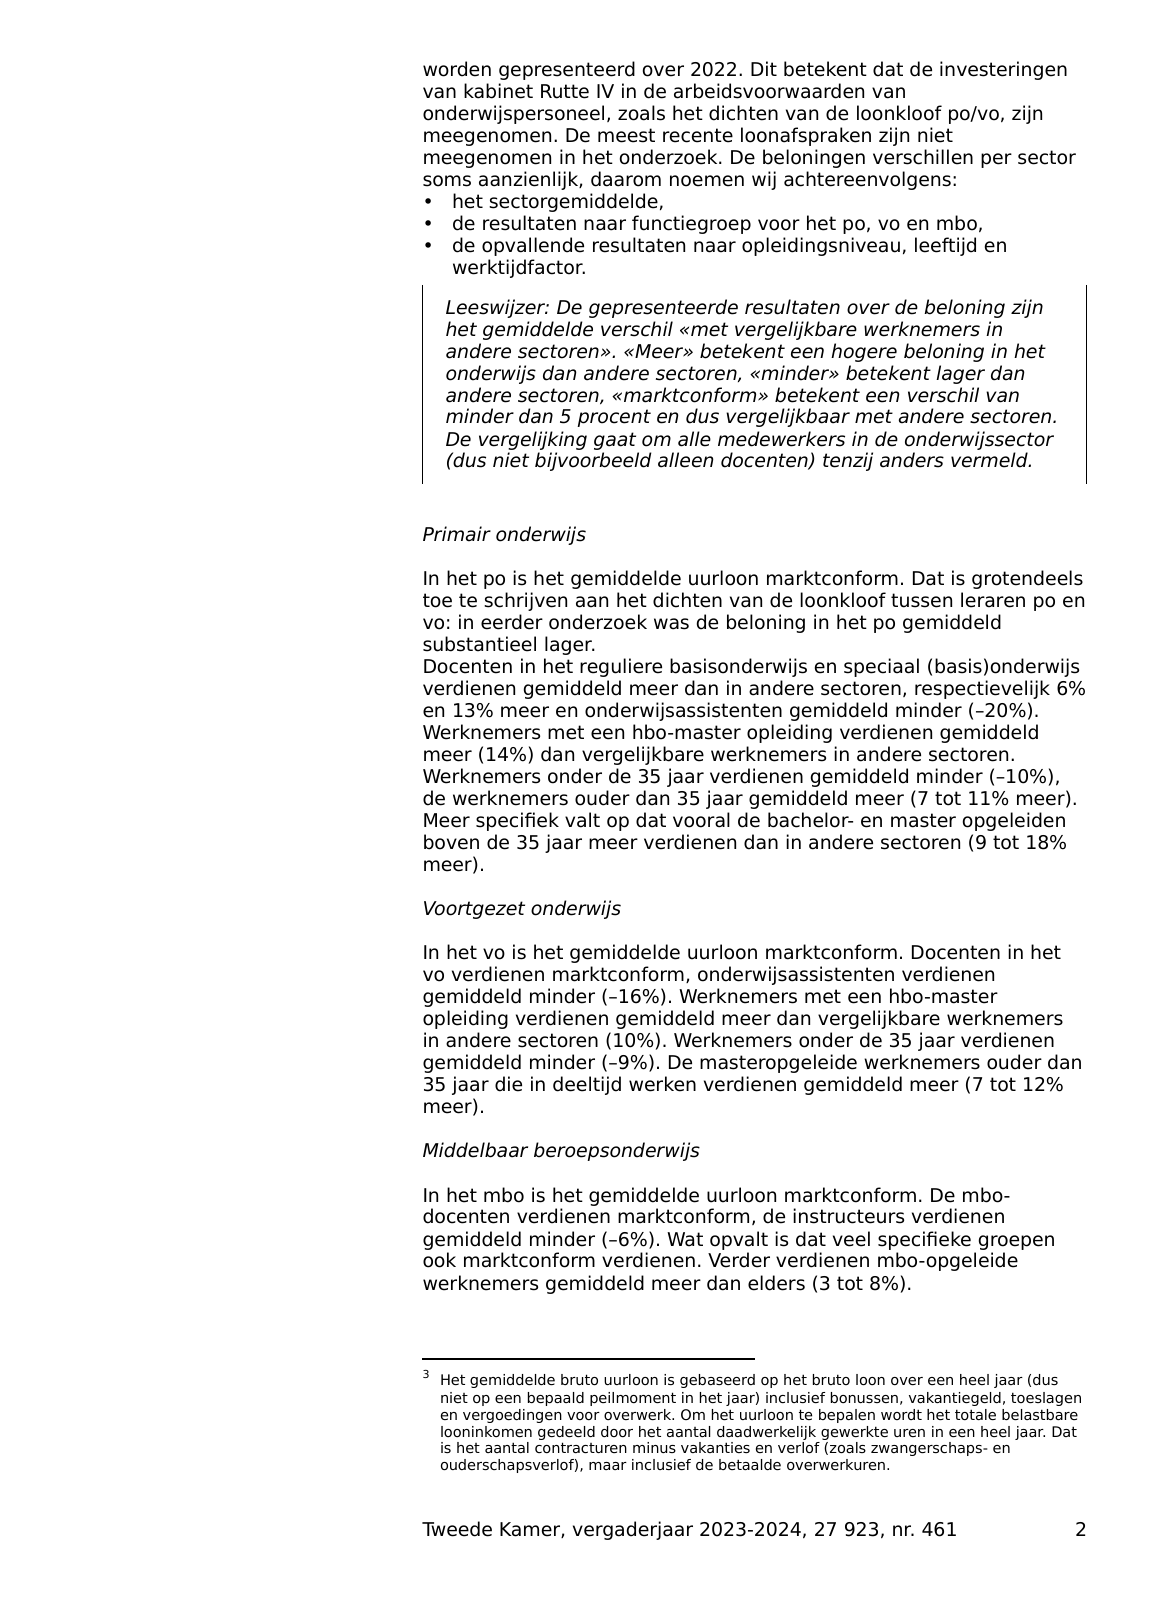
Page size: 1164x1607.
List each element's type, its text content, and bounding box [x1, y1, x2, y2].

text In het mbo is het gemiddelde uurloon marktconform. De mbo-docenten verdienen marktconform, de instructeurs verdienen gemiddeld minder (–6%). Wat opvalt is dat veel specifieke groepen ook marktconform verdienen. Verder verdienen mbo-opgeleide werknemers gemiddeld meer dan elders (3 tot 8%). [422, 1184, 1087, 1294]
subtitle Middelbaar beroepsonderwijs [422, 1140, 1087, 1162]
subtitle Primair onderwijs [422, 524, 1087, 546]
text In het vo is het gemiddelde uurloon marktconform. Docenten in het vo verdienen marktconform, onderwijsassistenten verdienen gemiddeld minder (–16%). Werknemers met een hbo-master opleiding verdienen gemiddeld meer dan vergelijkbare werknemers in andere sectoren (10%). Werknemers onder de 35 jaar verdienen gemiddeld minder (–9%). De masteropgeleide werknemers ouder dan 35 jaar die in deeltijd werken verdienen gemiddeld meer (7 tot 12% meer). [422, 942, 1087, 1118]
text Het gemiddelde bruto uurloon is gebaseerd op het bruto loon over een heel jaar (dus niet op een bepaald peilmoment in het jaar) inclusief bonussen, vakantiegeld, toeslagen en vergoedingen voor overwerk. Om het uurloon te bepalen wordt het totale belastbare looninkomen gedeeld door het aantal daadwerkelijk gewerkte uren in een heel jaar. Dat is het aantal contracturen minus vakanties en verlof (zoals zwangerschaps- en ouderschapsverlof), maar inclusief de betaalde overwerkuren. [422, 1368, 1087, 1474]
subtitle Voortgezet onderwijs [422, 898, 1087, 920]
text In het po is het gemiddelde uurloon marktconform. Dat is grotendeels toe te schrijven aan het dichten van de loonkloof tussen leraren po en vo: in eerder onderzoek was de beloning in het po gemiddeld substantieel lager. [422, 568, 1087, 656]
text • de resultaten naar functiegroep voor het po, vo en mbo, [422, 213, 1087, 235]
table_header Leeswijzer: De gepresenteerde resultaten over de beloning zijn het gemiddelde verschil «met vergelijkbare werknemers in andere sectoren». «Meer» betekent een hogere beloning in het onderwijs dan andere sectoren, «minder» betekent lager dan andere sectoren, «marktconform» betekent een verschil van minder dan 5 procent en dus vergelijkbaar met andere sectoren. De vergelijking gaat om alle medewerkers in de onderwijssector (dus niet bijvoorbeeld alleen docenten) tenzij anders vermeld. [423, 285, 1086, 484]
text worden gepresenteerd over 2022. Dit betekent dat de investeringen van kabinet Rutte IV in de arbeidsvoorwaarden van onderwijspersoneel, zoals het dichten van de loonkloof po/vo, zijn meegenomen. De meest recente loonafspraken zijn niet meegenomen in het onderzoek. De beloningen verschillen per sector soms aanzienlijk, daarom noemen wij achtereenvolgens: [422, 59, 1087, 191]
text Docenten in het reguliere basisonderwijs en speciaal (basis)onderwijs verdienen gemiddeld meer dan in andere sectoren, respectievelijk 6% en 13% meer en onderwijsassistenten gemiddeld minder (–20%). Werknemers met een hbo-master opleiding verdienen gemiddeld meer (14%) dan vergelijkbare werknemers in andere sectoren. Werknemers onder de 35 jaar verdienen gemiddeld minder (–10%), de werknemers ouder dan 35 jaar gemiddeld meer (7 tot 11% meer). Meer specifiek valt op dat vooral de bachelor- en master opgeleiden boven de 35 jaar meer verdienen dan in andere sectoren (9 tot 18% meer). [422, 656, 1087, 876]
text • de opvallende resultaten naar opleidingsniveau, leeftijd en werktijdfactor. [422, 235, 1087, 279]
text • het sectorgemiddelde, [422, 191, 1087, 213]
